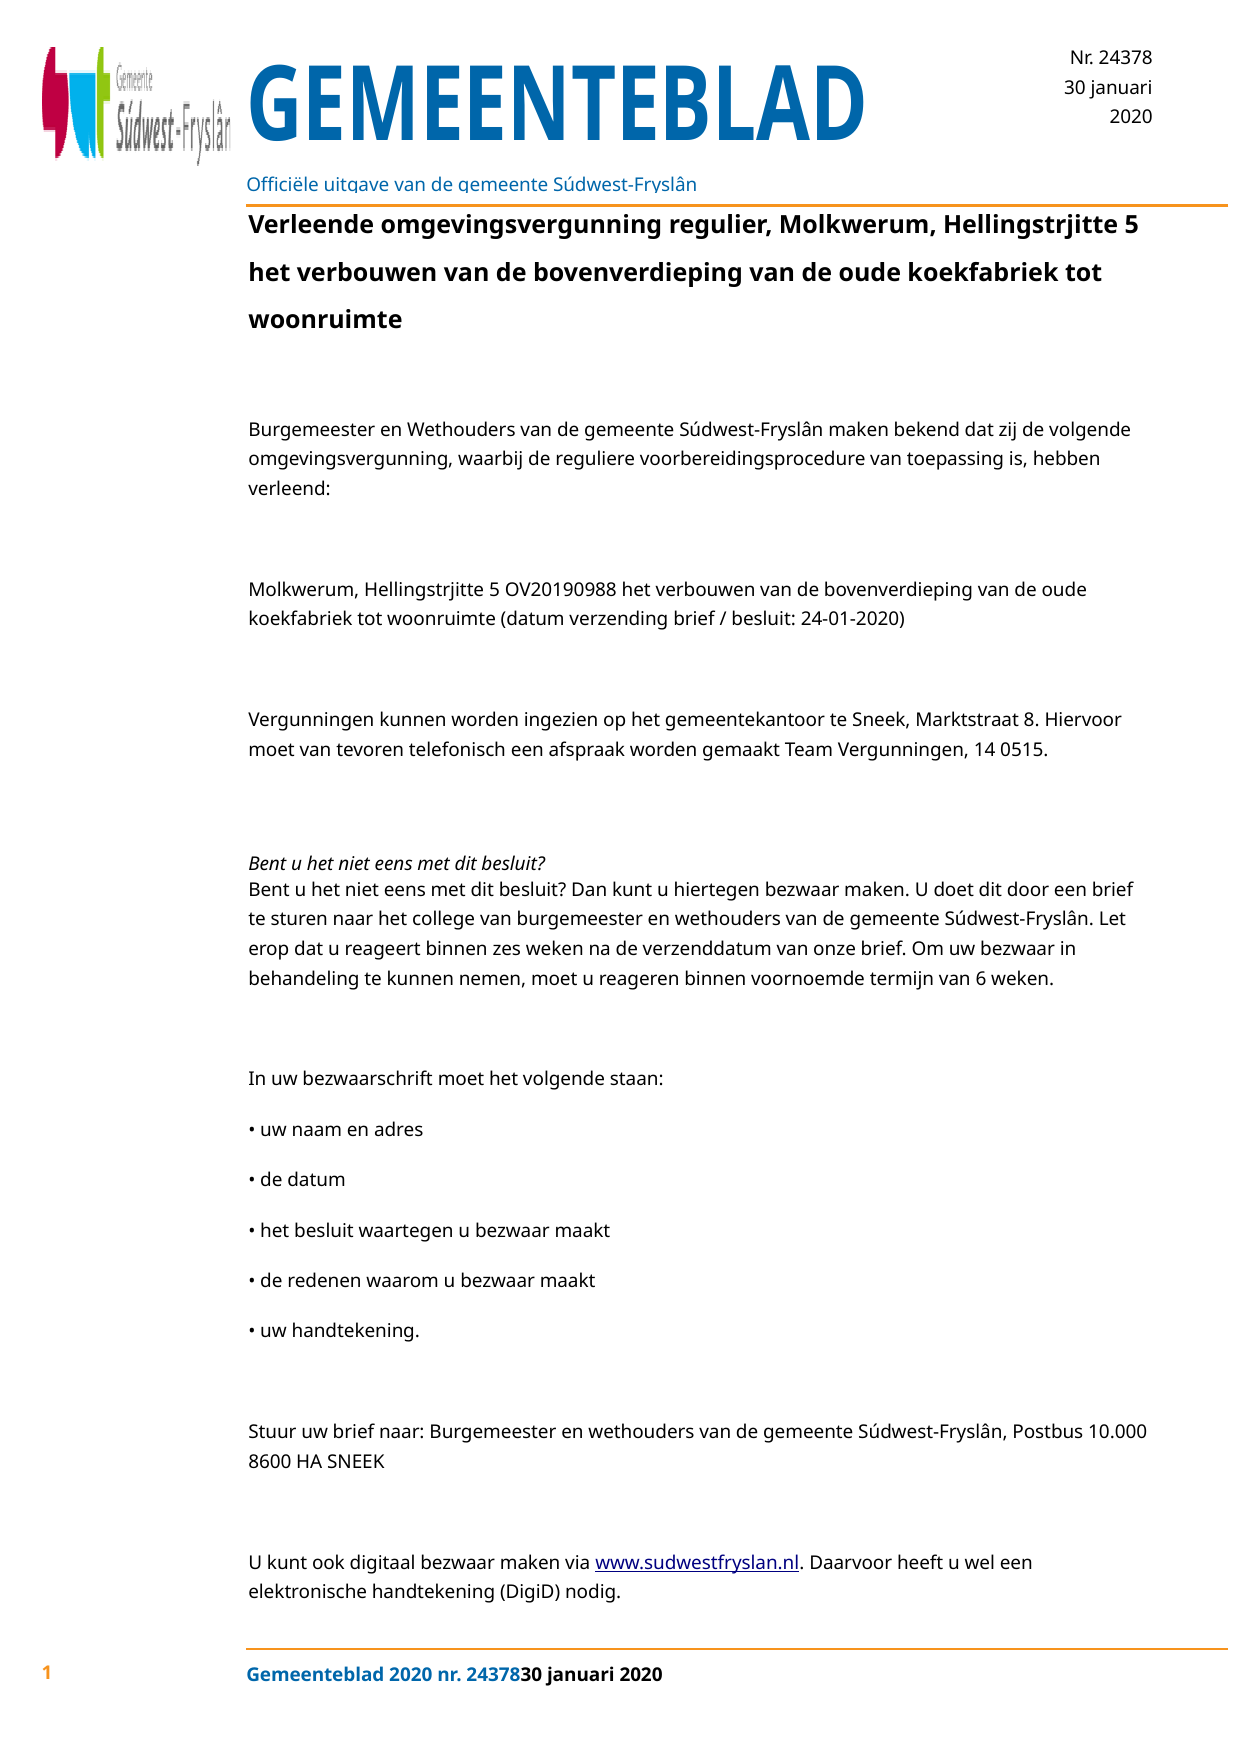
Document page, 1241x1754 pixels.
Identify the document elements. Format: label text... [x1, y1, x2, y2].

text • uw naam en adres [248, 1116, 1152, 1142]
text • de datum [248, 1166, 1152, 1192]
text In uw bezwaarschrift moet het volgende staan: [248, 1066, 1152, 1091]
text Stuur uw brief naar: Burgemeester en wethouders van de gemeente Súdwest-Fryslân, Postbus 10.000 8600 HA SNEEK [248, 1418, 1152, 1474]
text Verleende omgevingsvergunning regulier, Molkwerum, Hellingstrjitte 5 het verbouwen van de bovenverdieping van de oude koekfabriek tot woonruimte [248, 207, 1152, 336]
text Molkwerum, Hellingstrjitte 5 OV20190988 het verbouwen van de bovenverdieping van de oude koekfabriek tot woonruimte (datum verzending brief / besluit: 24-01-2020) [248, 576, 1152, 631]
picture [41, 47, 231, 172]
text Bent u het niet eens met dit besluit? [248, 850, 1152, 876]
text Bent u het niet eens met dit besluit? Dan kunt u hiertegen bezwaar maken. U doet dit door een brief te sturen naar het college van burgemeester en wethouders van de gemeente Súdwest-Fryslân. Let erop dat u reageert binnen zes weken na de verzenddatum van onze brief. Om uw bezwaar in behandeling te kunnen nemen, moet u reageren binnen voornoemde termijn van 6 weken. [248, 876, 1152, 991]
text • de redenen waarom u bezwaar maakt [248, 1267, 1152, 1293]
text Burgemeester en Wethouders van de gemeente Súdwest-Fryslân maken bekend dat zij de volgende omgevingsvergunning, waarbij de reguliere voorbereidingsprocedure van toepassing is, hebben verleend: [248, 416, 1152, 501]
text • het besluit waartegen u bezwaar maakt [248, 1217, 1152, 1243]
text Vergunningen kunnen worden ingezien op het gemeentekantoor te Sneek, Marktstraat 8. Hiervoor moet van tevoren telefonisch een afspraak worden gemaakt Team Vergunningen, 14 0515. [248, 706, 1152, 762]
text • uw handtekening. [248, 1318, 1152, 1343]
text U kunt ook digitaal bezwaar maken via www.sudwestfryslan.nl. Daarvoor heeft u wel een elektronische handtekening (DigiD) nodig. [248, 1549, 1152, 1604]
